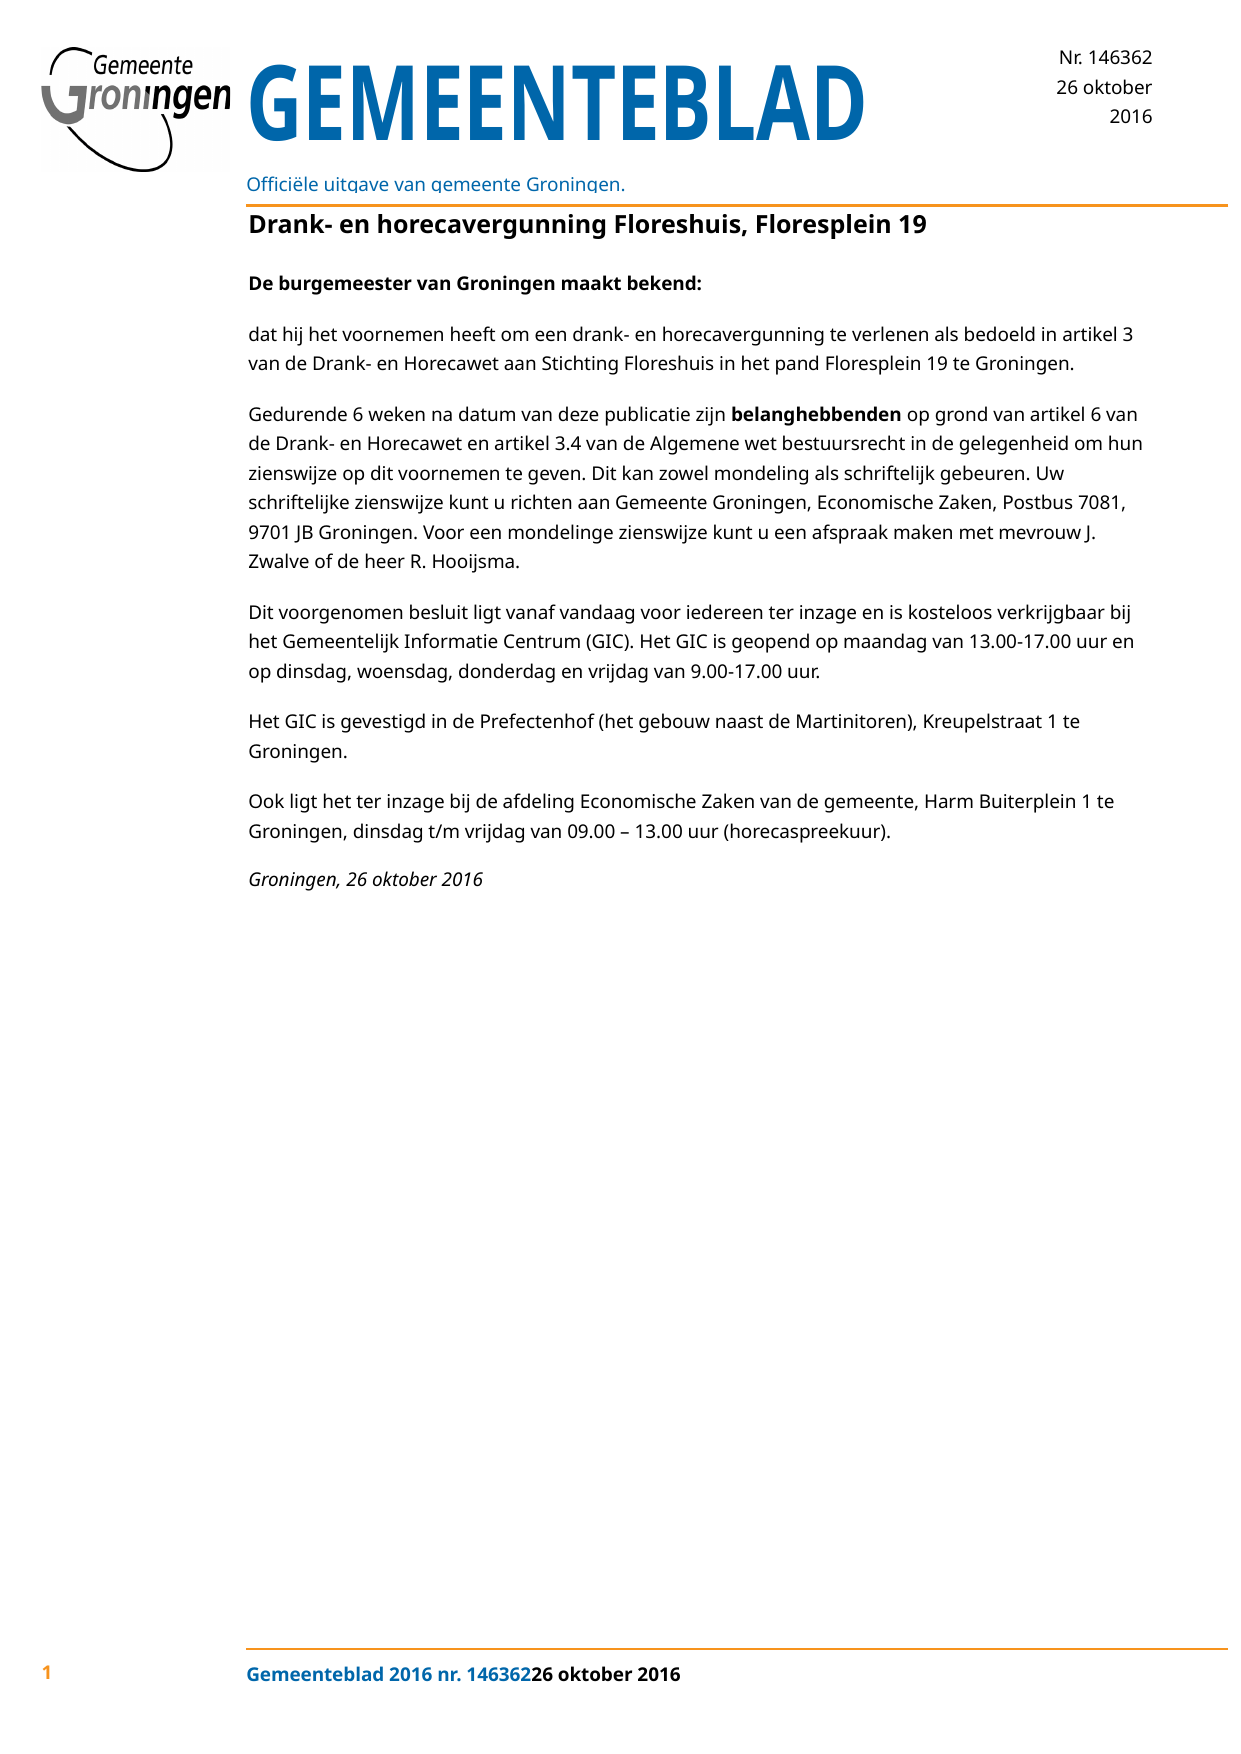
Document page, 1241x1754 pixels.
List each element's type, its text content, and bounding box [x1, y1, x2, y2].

text De burgemeester van Groningen maakt bekend: [248, 270, 1152, 296]
text Drank- en horecavergunning Floreshuis, Floresplein 19 [248, 207, 1152, 241]
text Gedurende 6 weken na datum van deze publicatie zijn belanghebbenden op grond van artikel 6 van de Drank- en Horecawet en artikel 3.4 van de Algemene wet bestuursrecht in de gelegenheid om hun zienswijze op dit voornemen te geven. Dit kan zowel mondeling als schriftelijk gebeuren. Uw schriftelijke zienswijze kunt u richten aan Gemeente Groningen, Economische Zaken, Postbus 7081, 9701 JB Groningen. Voor een mondelinge zienswijze kunt u een afspraak maken met mevrouw J. Zwalve of de heer R. Hooijsma. [248, 401, 1152, 574]
text Dit voorgenomen besluit ligt vanaf vandaag voor iedereen ter inzage en is kosteloos verkrijgbaar bij het Gemeentelijk Informatie Centrum (GIC). Het GIC is geopend op maandag van 13.00-17.00 uur en op dinsdag, woensdag, donderdag en vrijdag van 9.00-17.00 uur. [248, 599, 1152, 684]
text Ook ligt het ter inzage bij de afdeling Economische Zaken van de gemeente, Harm Buiterplein 1 te Groningen, dinsdag t/m vrijdag van 09.00 – 13.00 uur (horecaspreekuur). [248, 789, 1152, 844]
picture [41, 47, 231, 172]
text Het GIC is gevestigd in de Prefectenhof (het gebouw naast de Martinitoren), Kreupelstraat 1 te Groningen. [248, 709, 1152, 764]
text Groningen, 26 oktober 2016 [248, 866, 1152, 892]
text dat hij het voornemen heeft om een drank- en horecavergunning te verlenen als bedoeld in artikel 3 van de Drank- en Horecawet aan Stichting Floreshuis in het pand Floresplein 19 te Groningen. [248, 321, 1152, 376]
